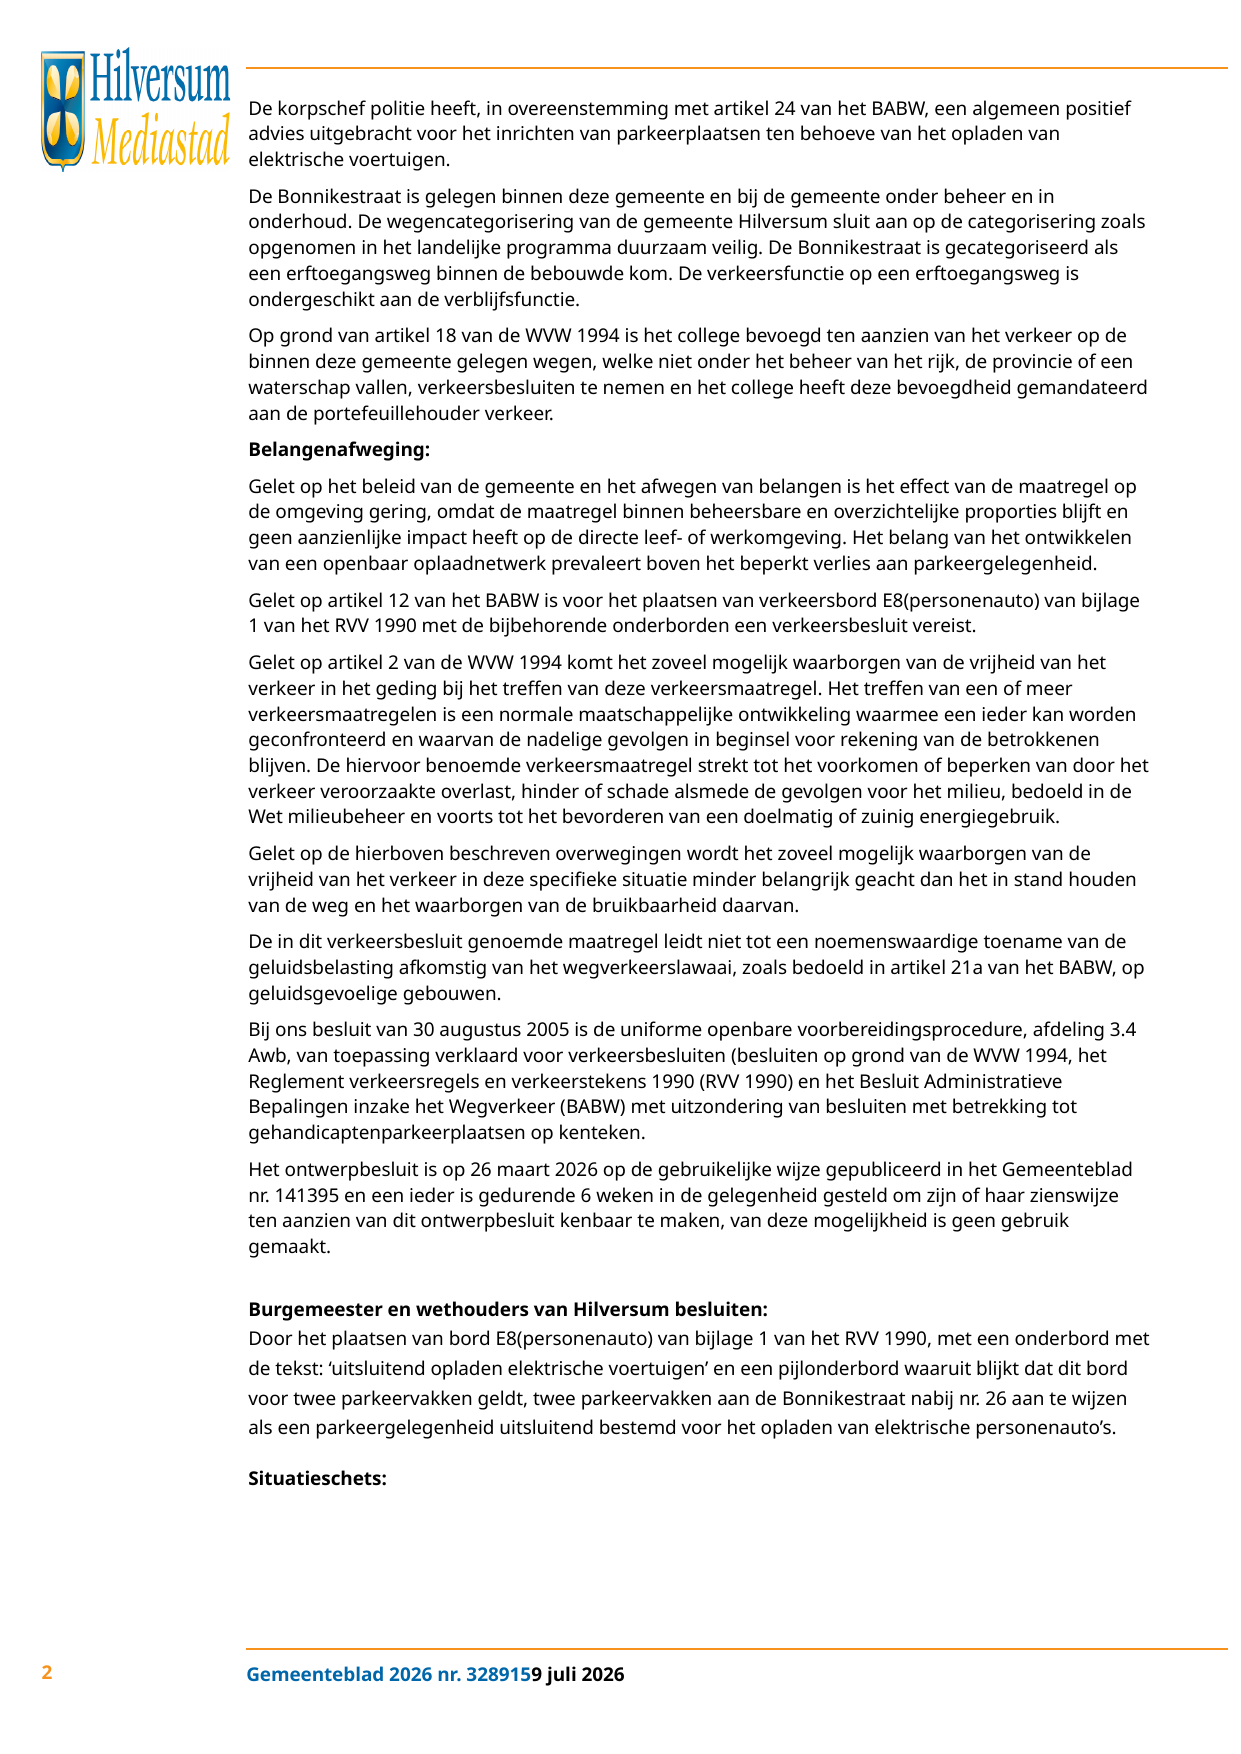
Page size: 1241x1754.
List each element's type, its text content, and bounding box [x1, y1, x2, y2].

text De korpschef politie heeft, in overeenstemming met artikel 24 van het BABW, een algemeen positief advies uitgebracht voor het inrichten van parkeerplaatsen ten behoeve van het opladen van elektrische voertuigen. [248, 95, 1152, 172]
text Gelet op de hierboven beschreven overwegingen wordt het zoveel mogelijk waarborgen van de vrijheid van het verkeer in deze specifieke situatie minder belangrijk geacht dan het in stand houden van de weg en het waarborgen van de bruikbaarheid daarvan. [248, 840, 1152, 917]
text Op grond van artikel 18 van de WVW 1994 is het college bevoegd ten aanzien van het verkeer op de binnen deze gemeente gelegen wegen, welke niet onder het beheer van het rijk, de provincie of een waterschap vallen, verkeersbesluiten te nemen en het college heeft deze bevoegdheid gemandateerd aan de portefeuillehouder verkeer. [248, 322, 1152, 425]
text Belangenafweging: [248, 436, 1152, 462]
text De in dit verkeersbesluit genoemde maatregel leidt niet tot een noemenswaardige toename van de geluidsbelasting afkomstig van het wegverkeerslawaai, zoals bedoeld in artikel 21a van het BABW, op geluidsgevoelige gebouwen. [248, 928, 1152, 1006]
text Gelet op het beleid van de gemeente en het afwegen van belangen is het effect van de maatregel op de omgeving gering, omdat de maatregel binnen beheersbare en overzichtelijke proporties blijft en geen aanzienlijke impact heeft op de directe leef- of werkomgeving. Het belang van het ontwikkelen van een openbaar oplaadnetwerk prevaleert boven het beperkt verlies aan parkeergelegenheid. [248, 473, 1152, 576]
text Gelet op artikel 12 van het BABW is voor het plaatsen van verkeersbord E8(personenauto) van bijlage 1 van het RVV 1990 met de bijbehorende onderborden een verkeersbesluit vereist. [248, 587, 1152, 638]
text Het ontwerpbesluit is op 26 maart 2026 op de gebruikelijke wijze gepubliceerd in het Gemeenteblad nr. 141395 en een ieder is gedurende 6 weken in de gelegenheid gesteld om zijn of haar zienswijze ten aanzien van dit ontwerpbesluit kenbaar te maken, van deze mogelijkheid is geen gebruik gemaakt. [248, 1156, 1152, 1259]
text Burgemeester en wethouders van Hilversum besluiten: [248, 1296, 1152, 1322]
text Bij ons besluit van 30 augustus 2005 is de uniforme openbare voorbereidingsprocedure, afdeling 3.4 Awb, van toepassing verklaard voor verkeersbesluiten (besluiten op grond van de WVW 1994, het Reglement verkeersregels en verkeerstekens 1990 (RVV 1990) en het Besluit Administratieve Bepalingen inzake het Wegverkeer (BABW) met uitzondering van besluiten met betrekking tot gehandicaptenparkeerplaatsen op kenteken. [248, 1017, 1152, 1145]
text Gelet op artikel 2 van de WVW 1994 komt het zoveel mogelijk waarborgen van de vrijheid van het verkeer in het geding bij het treffen van deze verkeersmaatregel. Het treffen van een of meer verkeersmaatregelen is een normale maatschappelijke ontwikkeling waarmee een ieder kan worden geconfronteerd en waarvan de nadelige gevolgen in beginsel voor rekening van de betrokkenen blijven. De hiervoor benoemde verkeersmaatregel strekt tot het voorkomen of beperken van door het verkeer veroorzaakte overlast, hinder of schade alsmede de gevolgen voor het milieu, bedoeld in de Wet milieubeheer en voorts tot het bevorderen van een doelmatig of zuinig energiegebruik. [248, 649, 1152, 829]
text Situatieschets: [248, 1465, 1152, 1491]
picture [41, 47, 231, 172]
text De Bonnikestraat is gelegen binnen deze gemeente en bij de gemeente onder beheer en in onderhoud. De wegencategorisering van de gemeente Hilversum sluit aan op de categorisering zoals opgenomen in het landelijke programma duurzaam veilig. De Bonnikestraat is gecategoriseerd als een erftoegangsweg binnen de bebouwde kom. De verkeersfunctie op een erftoegangsweg is ondergeschikt aan de verblijfsfunctie. [248, 183, 1152, 312]
text Door het plaatsen van bord E8(personenauto) van bijlage 1 van het RVV 1990, met een onderbord met de tekst: ‘uitsluitend opladen elektrische voertuigen’ en een pijlonderbord waaruit blijkt dat dit bord voor twee parkeervakken geldt, twee parkeervakken aan de Bonnikestraat nabij nr. 26 aan te wijzen als een parkeergelegenheid uitsluitend bestemd voor het opladen van elektrische personenauto’s. [248, 1326, 1152, 1440]
